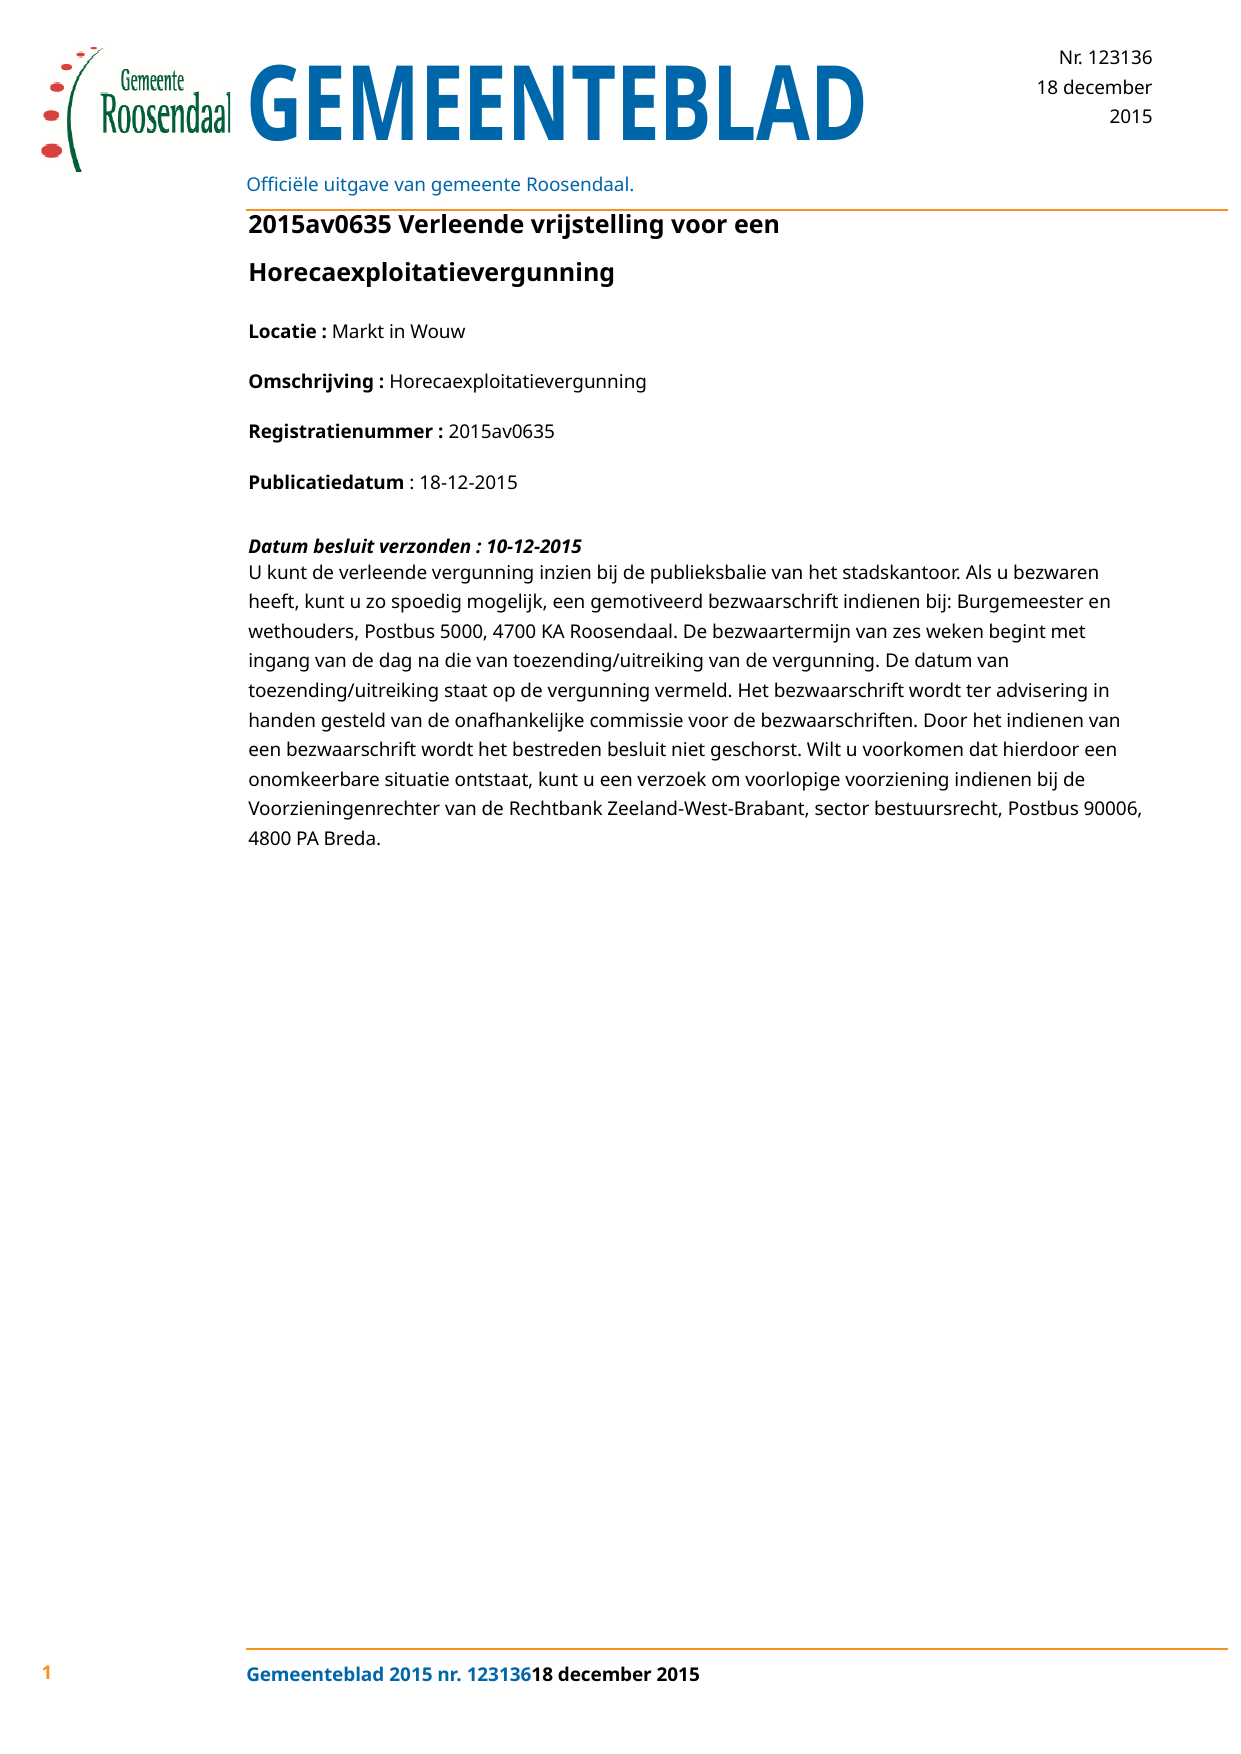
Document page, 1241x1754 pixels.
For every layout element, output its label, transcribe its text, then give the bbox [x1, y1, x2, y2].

text Datum besluit verzonden : 10-12-2015 [248, 533, 1152, 559]
text Registratienummer : 2015av0635 [248, 419, 1152, 444]
text 2015av0635 Verleende vrijstelling voor een Horecaexploitatievergunning [248, 211, 1152, 288]
text Publicatiedatum : 18-12-2015 [248, 469, 1152, 495]
text Locatie : Markt in Wouw [248, 318, 1152, 344]
text Omschrijving : Horecaexploitatievergunning [248, 368, 1152, 394]
picture [41, 47, 231, 172]
text U kunt de verleende vergunning inzien bij de publieksbalie van het stadskantoor. Als u bezwaren heeft, kunt u zo spoedig mogelijk, een gemotiveerd bezwaarschrift indienen bij: Burgemeester en wethouders, Postbus 5000, 4700 KA Roosendaal. De bezwaartermijn van zes weken begint met ingang van de dag na die van toezending/uitreiking van de vergunning. De datum van toezending/uitreiking staat op de vergunning vermeld. Het bezwaarschrift wordt ter advisering in handen gesteld van de onafhankelijke commissie voor de bezwaarschriften. Door het indienen van een bezwaarschrift wordt het bestreden besluit niet geschorst. Wilt u voorkomen dat hierdoor een onomkeerbare situatie ontstaat, kunt u een verzoek om voorlopige voorziening indienen bij de Voorzieningenrechter van de Rechtbank Zeeland-West-Brabant, sector bestuursrecht, Postbus 90006, 4800 PA Breda. [248, 559, 1152, 851]
